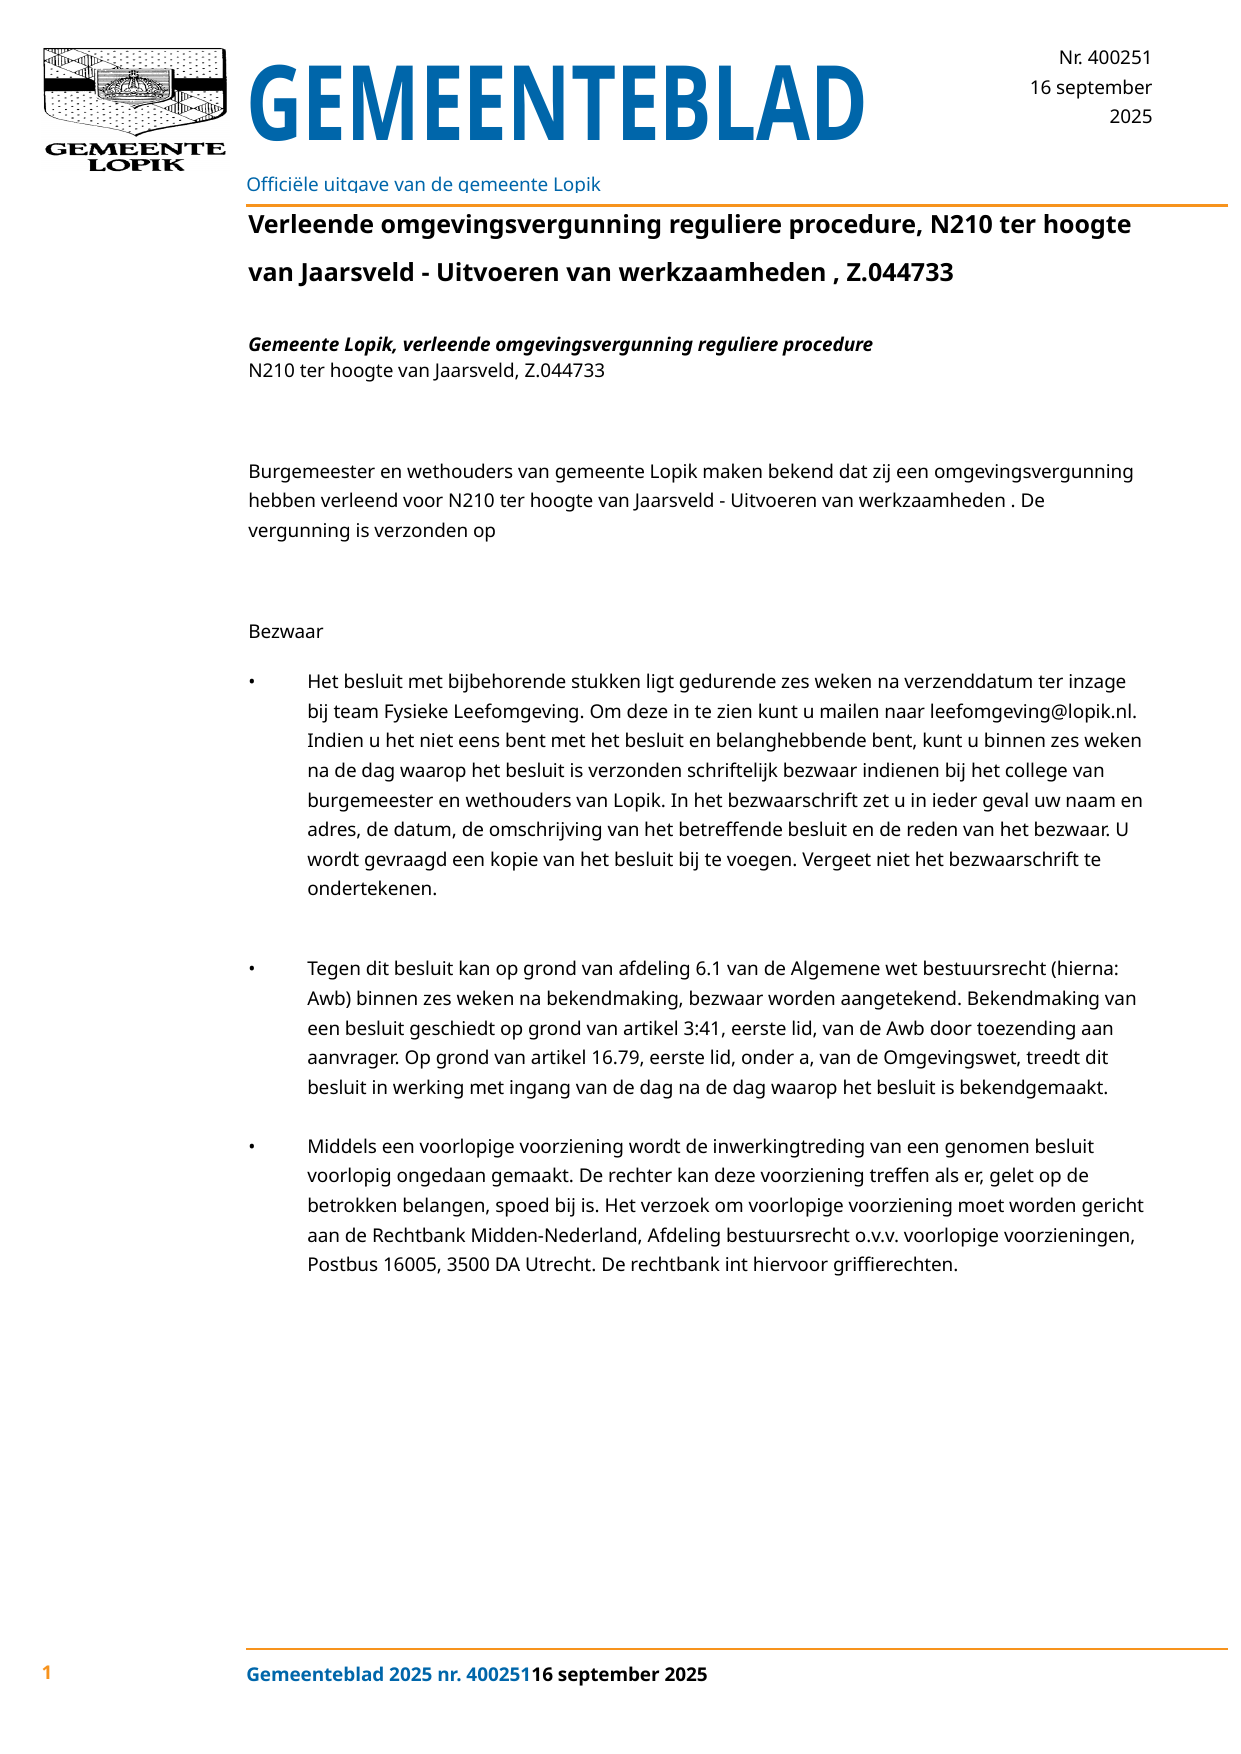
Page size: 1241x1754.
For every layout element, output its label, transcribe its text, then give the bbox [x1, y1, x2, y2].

text Gemeente Lopik, verleende omgevingsvergunning reguliere procedure [248, 331, 1152, 357]
text Verleende omgevingsvergunning reguliere procedure, N210 ter hoogte van Jaarsveld - Uitvoeren van werkzaamheden , Z.044733 [248, 207, 1152, 288]
list Middels een voorlopige voorziening wordt de inwerkingtreding van een genomen besluit voorlopig ongedaan gemaakt. De rechter kan deze voorziening treffen als er, gelet op de betrokken belangen, spoed bij is. Het verzoek om voorlopige voorziening moet worden gericht aan de Rechtbank Midden-Nederland, Afdeling bestuursrecht o.v.v. voorlopige voorzieningen, Postbus 16005, 3500 DA Utrecht. De rechtbank int hiervoor griffierechten. [248, 1133, 1152, 1277]
picture [41, 47, 231, 172]
list Het besluit met bijbehorende stukken ligt gedurende zes weken na verzenddatum ter inzage bij team Fysieke Leefomgeving. Om deze in te zien kunt u mailen naar leefomgeving@lopik.nl. Indien u het niet eens bent met het besluit en belanghebbende bent, kunt u binnen zes weken na de dag waarop het besluit is verzonden schriftelijk bezwaar indienen bij het college van burgemeester en wethouders van Lopik. In het bezwaarschrift zet u in ieder geval uw naam en adres, de datum, de omschrijving van het betreffende besluit en de reden van het bezwaar. U wordt gevraagd een kopie van het besluit bij te voegen. Vergeet niet het bezwaarschrift te ondertekenen. [248, 668, 1152, 901]
text N210 ter hoogte van Jaarsveld, Z.044733 [248, 357, 1152, 383]
list Tegen dit besluit kan op grond van afdeling 6.1 van de Algemene wet bestuursrecht (hierna: Awb) binnen zes weken na bekendmaking, bezwaar worden aangetekend. Bekendmaking van een besluit geschiedt op grond van artikel 3:41, eerste lid, van de Awb door toezending aan aanvrager. Op grond van artikel 16.79, eerste lid, onder a, van de Omgevingswet, treedt dit besluit in werking met ingang van de dag na de dag waarop het besluit is bekendgemaakt. [248, 956, 1152, 1099]
text Burgemeester en wethouders van gemeente Lopik maken bekend dat zij een omgevingsvergunning hebben verleend voor N210 ter hoogte van Jaarsveld - Uitvoeren van werkzaamheden . De vergunning is verzonden op [248, 458, 1152, 543]
text Bezwaar [248, 618, 1152, 644]
